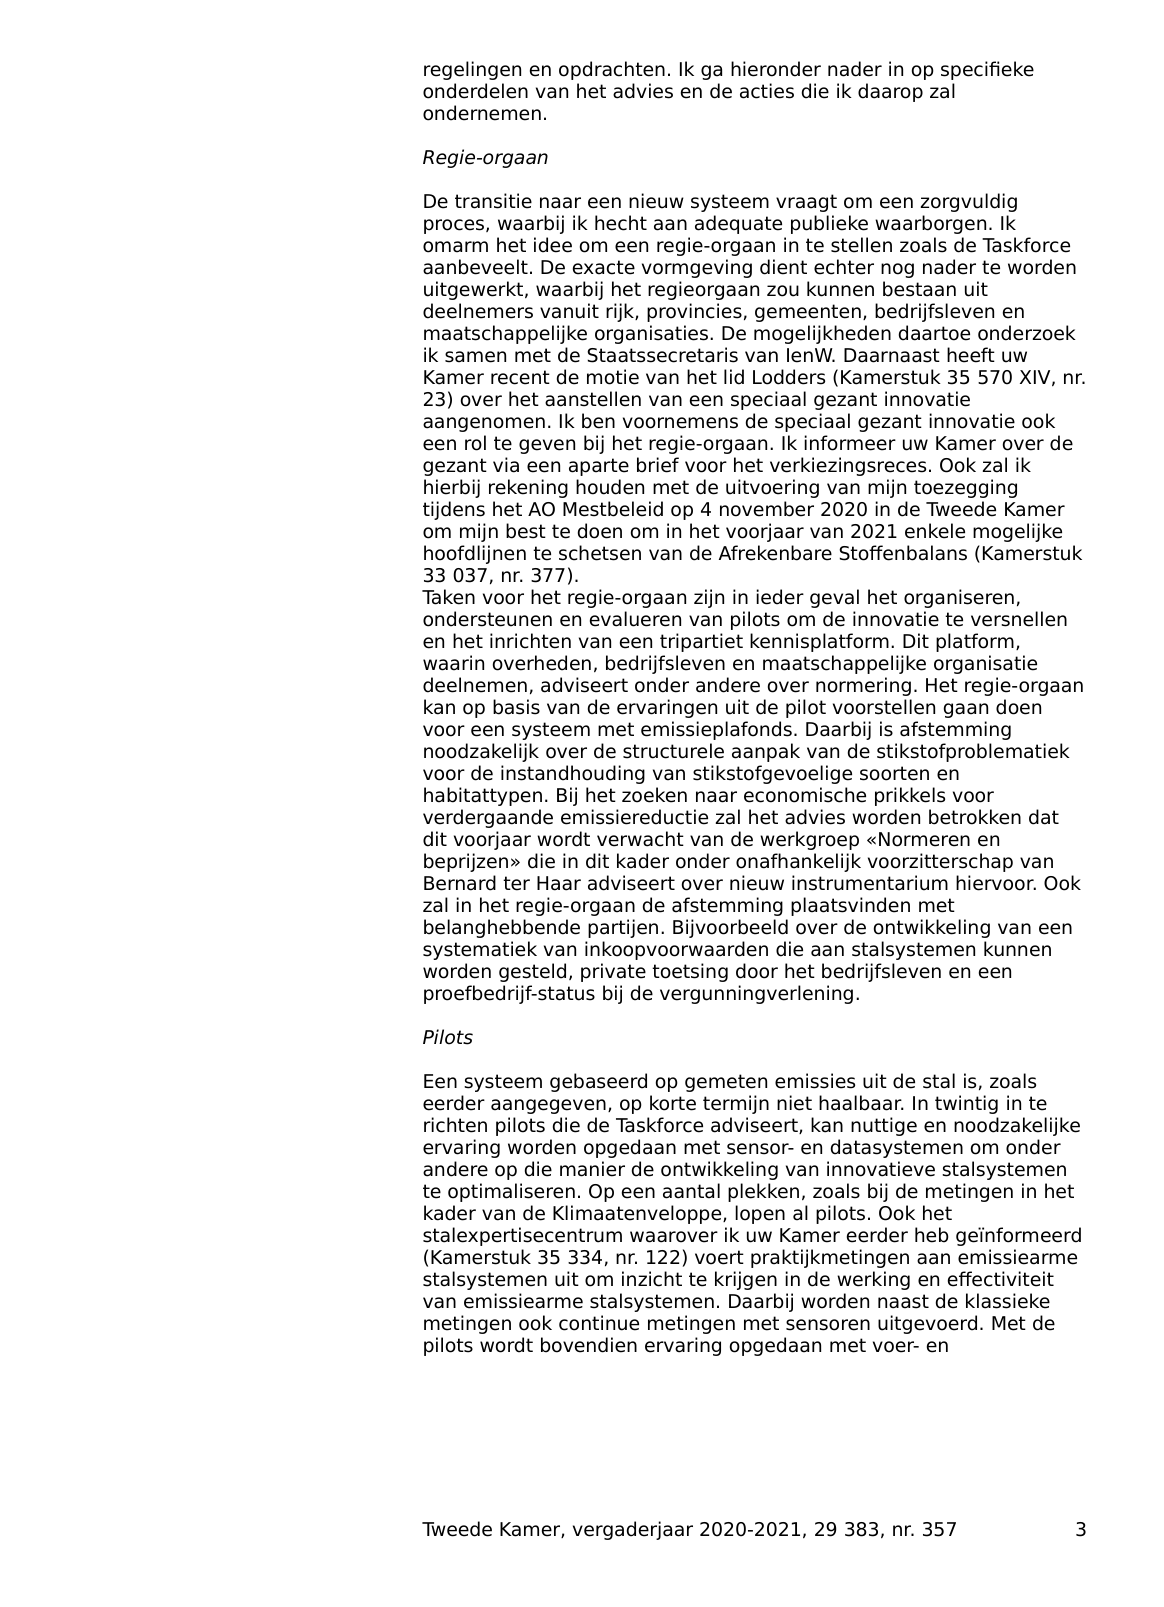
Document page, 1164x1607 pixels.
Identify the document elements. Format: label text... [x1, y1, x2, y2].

text Een systeem gebaseerd op gemeten emissies uit de stal is, zoals eerder aangegeven, op korte termijn niet haalbaar. In twintig in te richten pilots die de Taskforce adviseert, kan nuttige en noodzakelijke ervaring worden opgedaan met sensor- en datasystemen om onder andere op die manier de ontwikkeling van innovatieve stalsystemen te optimaliseren. Op een aantal plekken, zoals bij de metingen in het kader van de Klimaatenveloppe, lopen al pilots. Ook het stalexpertisecentrum waarover ik uw Kamer eerder heb geïnformeerd (Kamerstuk 35 334, nr. 122) voert praktijkmetingen aan emissiearme stalsystemen uit om inzicht te krijgen in de werking en effectiviteit van emissiearme stalsystemen. Daarbij worden naast de klassieke metingen ook continue metingen met sensoren uitgevoerd. Met de pilots wordt bovendien ervaring opgedaan met voer- en [422, 1071, 1087, 1357]
text De transitie naar een nieuw systeem vraagt om een zorgvuldig proces, waarbij ik hecht aan adequate publieke waarborgen. Ik omarm het idee om een regie-orgaan in te stellen zoals de Taskforce aanbeveelt. De exacte vormgeving dient echter nog nader te worden uitgewerkt, waarbij het regieorgaan zou kunnen bestaan uit deelnemers vanuit rijk, provincies, gemeenten, bedrijfsleven en maatschappelijke organisaties. De mogelijkheden daartoe onderzoek ik samen met de Staatssecretaris van IenW. Daarnaast heeft uw Kamer recent de motie van het lid Lodders (Kamerstuk 35 570 XIV, nr. 23) over het aanstellen van een speciaal gezant innovatie aangenomen. Ik ben voornemens de speciaal gezant innovatie ook een rol te geven bij het regie-orgaan. Ik informeer uw Kamer over de gezant via een aparte brief voor het verkiezingsreces. Ook zal ik hierbij rekening houden met de uitvoering van mijn toezegging tijdens het AO Mestbeleid op 4 november 2020 in de Tweede Kamer om mijn best te doen om in het voorjaar van 2021 enkele mogelijke hoofdlijnen te schetsen van de Afrekenbare Stoffenbalans (Kamerstuk 33 037, nr. 377). [422, 191, 1087, 587]
text Taken voor het regie-orgaan zijn in ieder geval het organiseren, ondersteunen en evalueren van pilots om de innovatie te versnellen en het inrichten van een tripartiet kennisplatform. Dit platform, waarin overheden, bedrijfsleven en maatschappelijke organisatie deelnemen, adviseert onder andere over normering. Het regie-orgaan kan op basis van de ervaringen uit de pilot voorstellen gaan doen voor een systeem met emissieplafonds. Daarbij is afstemming noodzakelijk over de structurele aanpak van de stikstofproblematiek voor de instandhouding van stikstofgevoelige soorten en habitattypen. Bij het zoeken naar economische prikkels voor verdergaande emissiereductie zal het advies worden betrokken dat dit voorjaar wordt verwacht van de werkgroep «Normeren en beprijzen» die in dit kader onder onafhankelijk voorzitterschap van Bernard ter Haar adviseert over nieuw instrumentarium hiervoor. Ook zal in het regie-orgaan de afstemming plaatsvinden met belanghebbende partijen. Bijvoorbeeld over de ontwikkeling van een systematiek van inkoopvoorwaarden die aan stalsystemen kunnen worden gesteld, private toetsing door het bedrijfsleven en een proefbedrijf-status bij de vergunningverlening. [422, 587, 1087, 1004]
subtitle Regie-orgaan [422, 147, 1087, 169]
subtitle Pilots [422, 1027, 1087, 1049]
text regelingen en opdrachten. Ik ga hieronder nader in op specifieke onderdelen van het advies en de acties die ik daarop zal ondernemen. [422, 59, 1087, 125]
